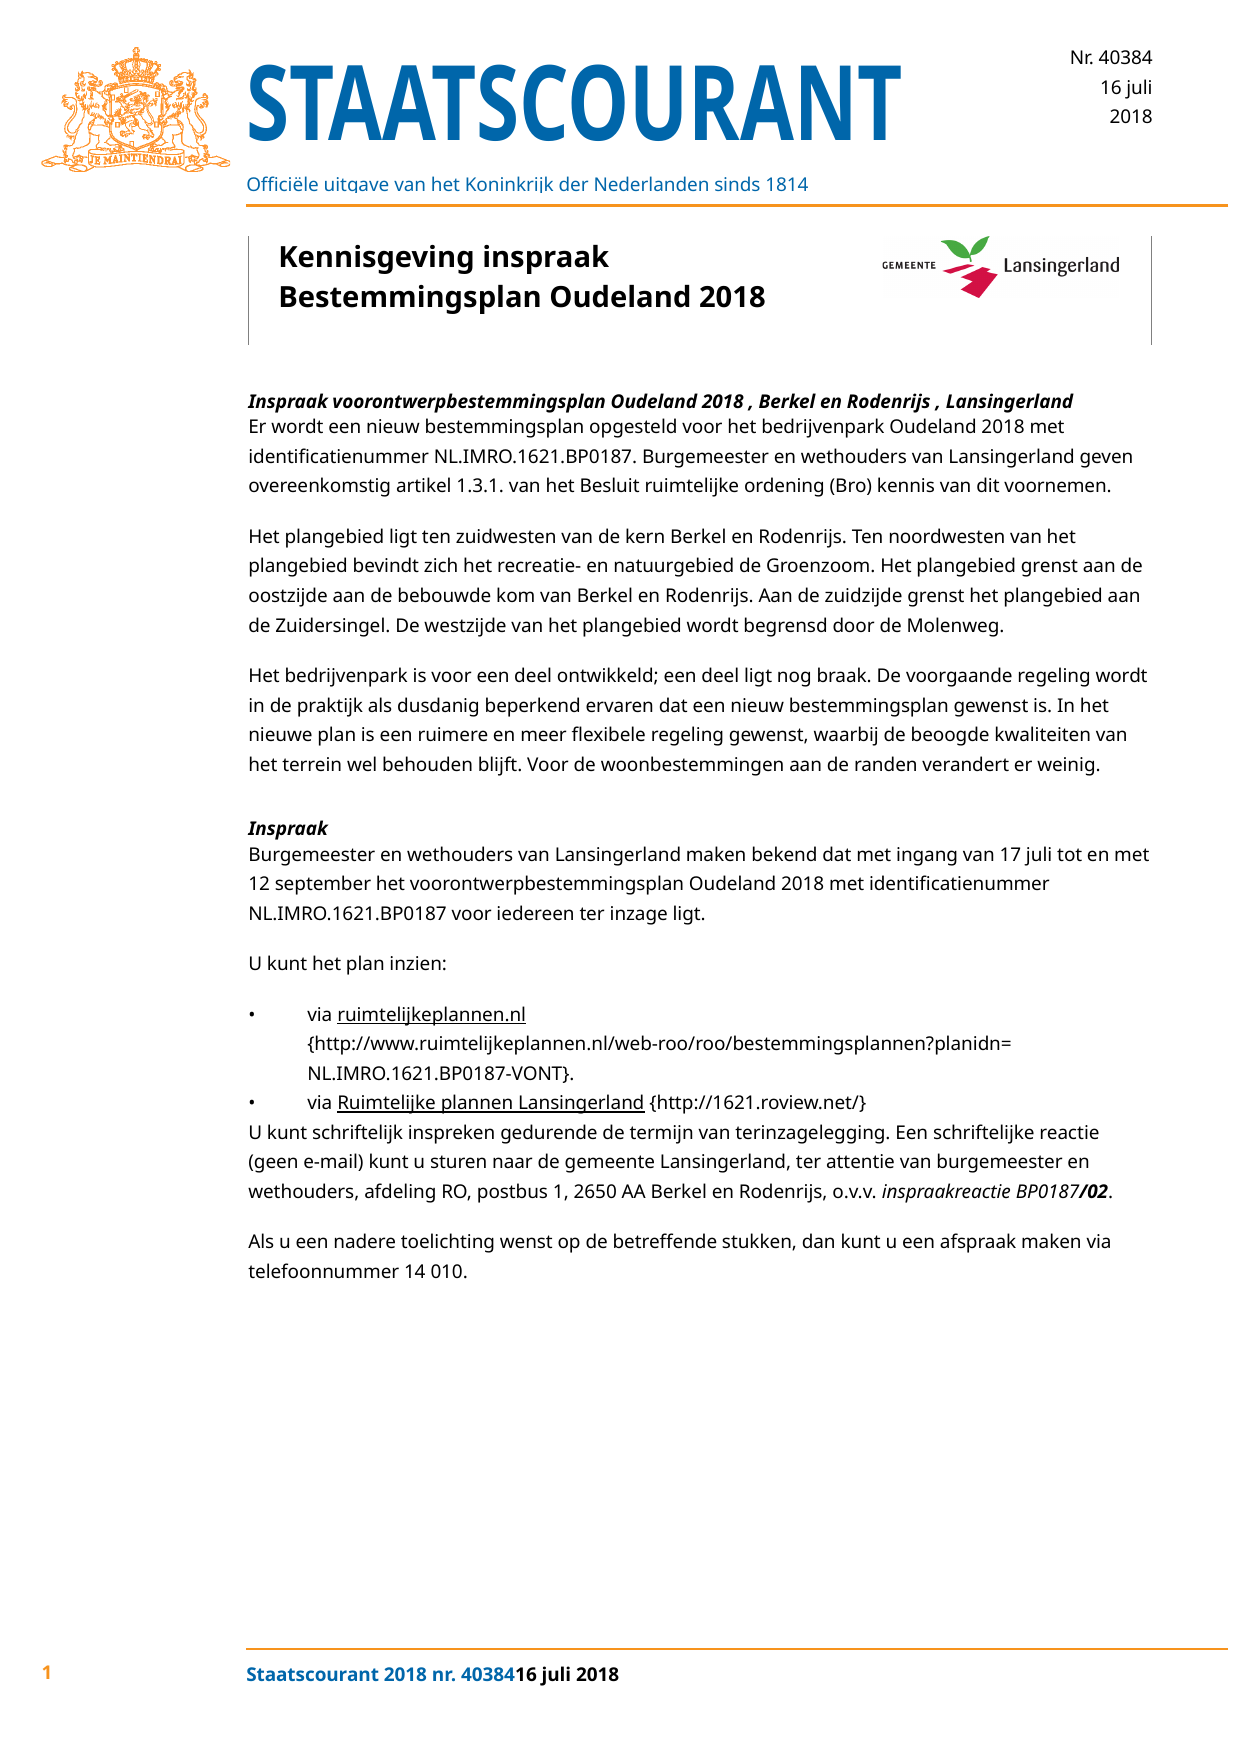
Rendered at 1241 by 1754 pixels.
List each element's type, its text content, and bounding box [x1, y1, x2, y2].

list via Ruimtelijke plannen Lansingerland {http://1621.roview.net/} [248, 1089, 1152, 1115]
text Inspraak [248, 815, 1152, 841]
text Het bedrijvenpark is voor een deel ontwikkeld; een deel ligt nog braak. De voorgaande regeling wordt in de praktijk als dusdanig beperkend ervaren dat een nieuw bestemmingsplan gewenst is. In het nieuwe plan is een ruimere en meer flexibele regeling gewenst, waarbij de beoogde kwaliteiten van het terrein wel behouden blijft. Voor de woonbestemmingen aan de randen verandert er weinig. [248, 662, 1152, 777]
text U kunt schriftelijk inspreken gedurende de termijn van terinzagelegging. Een schriftelijke reactie (geen e-mail) kunt u sturen naar de gemeente Lansingerland, ter attentie van burgemeester en wethouders, afdeling RO, postbus 1, 2650 AA Berkel en Rodenrijs, o.v.v. inspraakreactie BP0187/02. [248, 1119, 1152, 1204]
table_header [850, 236, 1151, 345]
table_header Kennisgeving inspraak Bestemmingsplan Oudeland 2018 [249, 236, 850, 345]
text Het plangebied ligt ten zuidwesten van de kern Berkel en Rodenrijs. Ten noordwesten van het plangebied bevindt zich het recreatie- en natuurgebied de Groenzoom. Het plangebied grenst aan de oostzijde aan de bebouwde kom van Berkel en Rodenrijs. Aan de zuidzijde grenst het plangebied aan de Zuidersingel. De westzijde van het plangebied wordt begrensd door de Molenweg. [248, 523, 1152, 638]
text Als u een nadere toelichting wenst op de betreffende stukken, dan kunt u een afspraak maken via telefoonnummer 14 010. [248, 1229, 1152, 1284]
text Burgemeester en wethouders van Lansingerland maken bekend dat met ingang van 17 juli tot en met 12 september het voorontwerpbestemmingsplan Oudeland 2018 met identificatienummer NL.IMRO.1621.BP0187 voor iedereen ter inzage ligt. [248, 841, 1152, 926]
text U kunt het plan inzien: [248, 950, 1152, 976]
picture [41, 47, 231, 172]
text Inspraak voorontwerpbestemmingsplan Oudeland 2018 , Berkel en Rodenrijs , Lansingerland [248, 388, 1152, 413]
picture [882, 236, 1119, 298]
list via ruimtelijkeplannen.nl {http://www.ruimtelijkeplannen.nl/web-roo/roo/bestemmingsplannen?planidn= NL.IMRO.1621.BP0187-VONT}. [248, 1001, 1152, 1086]
text Er wordt een nieuw bestemmingsplan opgesteld voor het bedrijvenpark Oudeland 2018 met identificatienummer NL.IMRO.1621.BP0187. Burgemeester en wethouders van Lansingerland geven overeenkomstig artikel 1.3.1. van het Besluit ruimtelijke ordening (Bro) kennis van dit voornemen. [248, 413, 1152, 498]
